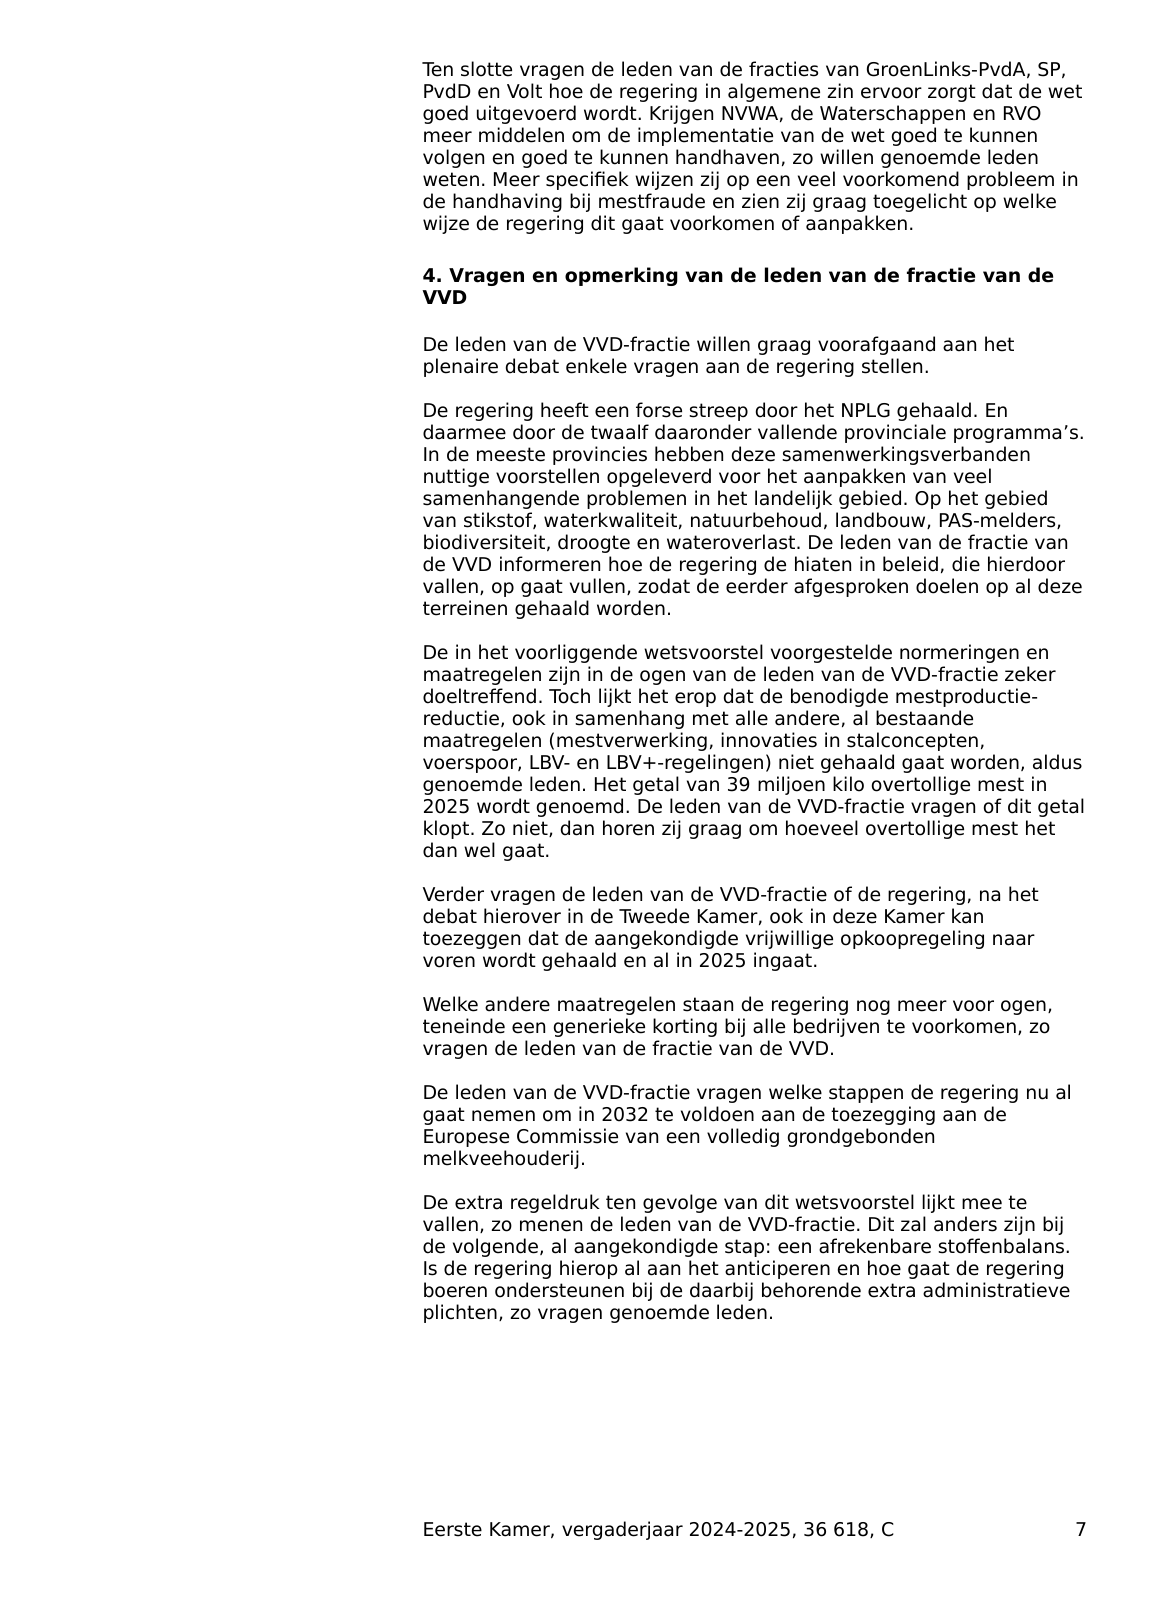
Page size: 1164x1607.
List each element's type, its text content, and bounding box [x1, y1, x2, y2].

text Verder vragen de leden van de VVD-fractie of de regering, na het debat hierover in de Tweede Kamer, ook in deze Kamer kan toezeggen dat de aangekondigde vrijwillige opkoopregeling naar voren wordt gehaald en al in 2025 ingaat. [422, 884, 1087, 972]
subtitle 4. Vragen en opmerking van de leden van de fractie van de VVD [422, 265, 1087, 309]
text Welke andere maatregelen staan de regering nog meer voor ogen, teneinde een generieke korting bij alle bedrijven te voorkomen, zo vragen de leden van de fractie van de VVD. [422, 994, 1087, 1060]
text De in het voorliggende wetsvoorstel voorgestelde normeringen en maatregelen zijn in de ogen van de leden van de VVD-fractie zeker doeltreffend. Toch lijkt het erop dat de benodigde mestproductie-reductie, ook in samenhang met alle andere, al bestaande maatregelen (mestverwerking, innovaties in stalconcepten, voerspoor, LBV- en LBV+-regelingen) niet gehaald gaat worden, aldus genoemde leden. Het getal van 39 miljoen kilo overtollige mest in 2025 wordt genoemd. De leden van de VVD-fractie vragen of dit getal klopt. Zo niet, dan horen zij graag om hoeveel overtollige mest het dan wel gaat. [422, 642, 1087, 862]
text De regering heeft een forse streep door het NPLG gehaald. En daarmee door de twaalf daaronder vallende provinciale programma’s. In de meeste provincies hebben deze samenwerkingsverbanden nuttige voorstellen opgeleverd voor het aanpakken van veel samenhangende problemen in het landelijk gebied. Op het gebied van stikstof, waterkwaliteit, natuurbehoud, landbouw, PAS-melders, biodiversiteit, droogte en wateroverlast. De leden van de fractie van de VVD informeren hoe de regering de hiaten in beleid, die hierdoor vallen, op gaat vullen, zodat de eerder afgesproken doelen op al deze terreinen gehaald worden. [422, 400, 1087, 620]
text De extra regeldruk ten gevolge van dit wetsvoorstel lijkt mee te vallen, zo menen de leden van de VVD-fractie. Dit zal anders zijn bij de volgende, al aangekondigde stap: een afrekenbare stoffenbalans. Is de regering hierop al aan het anticiperen en hoe gaat de regering boeren ondersteunen bij de daarbij behorende extra administratieve plichten, zo vragen genoemde leden. [422, 1192, 1087, 1324]
text Ten slotte vragen de leden van de fracties van GroenLinks-PvdA, SP, PvdD en Volt hoe de regering in algemene zin ervoor zorgt dat de wet goed uitgevoerd wordt. Krijgen NVWA, de Waterschappen en RVO meer middelen om de implementatie van de wet goed te kunnen volgen en goed te kunnen handhaven, zo willen genoemde leden weten. Meer specifiek wijzen zij op een veel voorkomend probleem in de handhaving bij mestfraude en zien zij graag toegelicht op welke wijze de regering dit gaat voorkomen of aanpakken. [422, 59, 1087, 235]
text De leden van de VVD-fractie vragen welke stappen de regering nu al gaat nemen om in 2032 te voldoen aan de toezegging aan de Europese Commissie van een volledig grondgebonden melkveehouderij. [422, 1082, 1087, 1170]
text De leden van de VVD-fractie willen graag voorafgaand aan het plenaire debat enkele vragen aan de regering stellen. [422, 334, 1087, 378]
